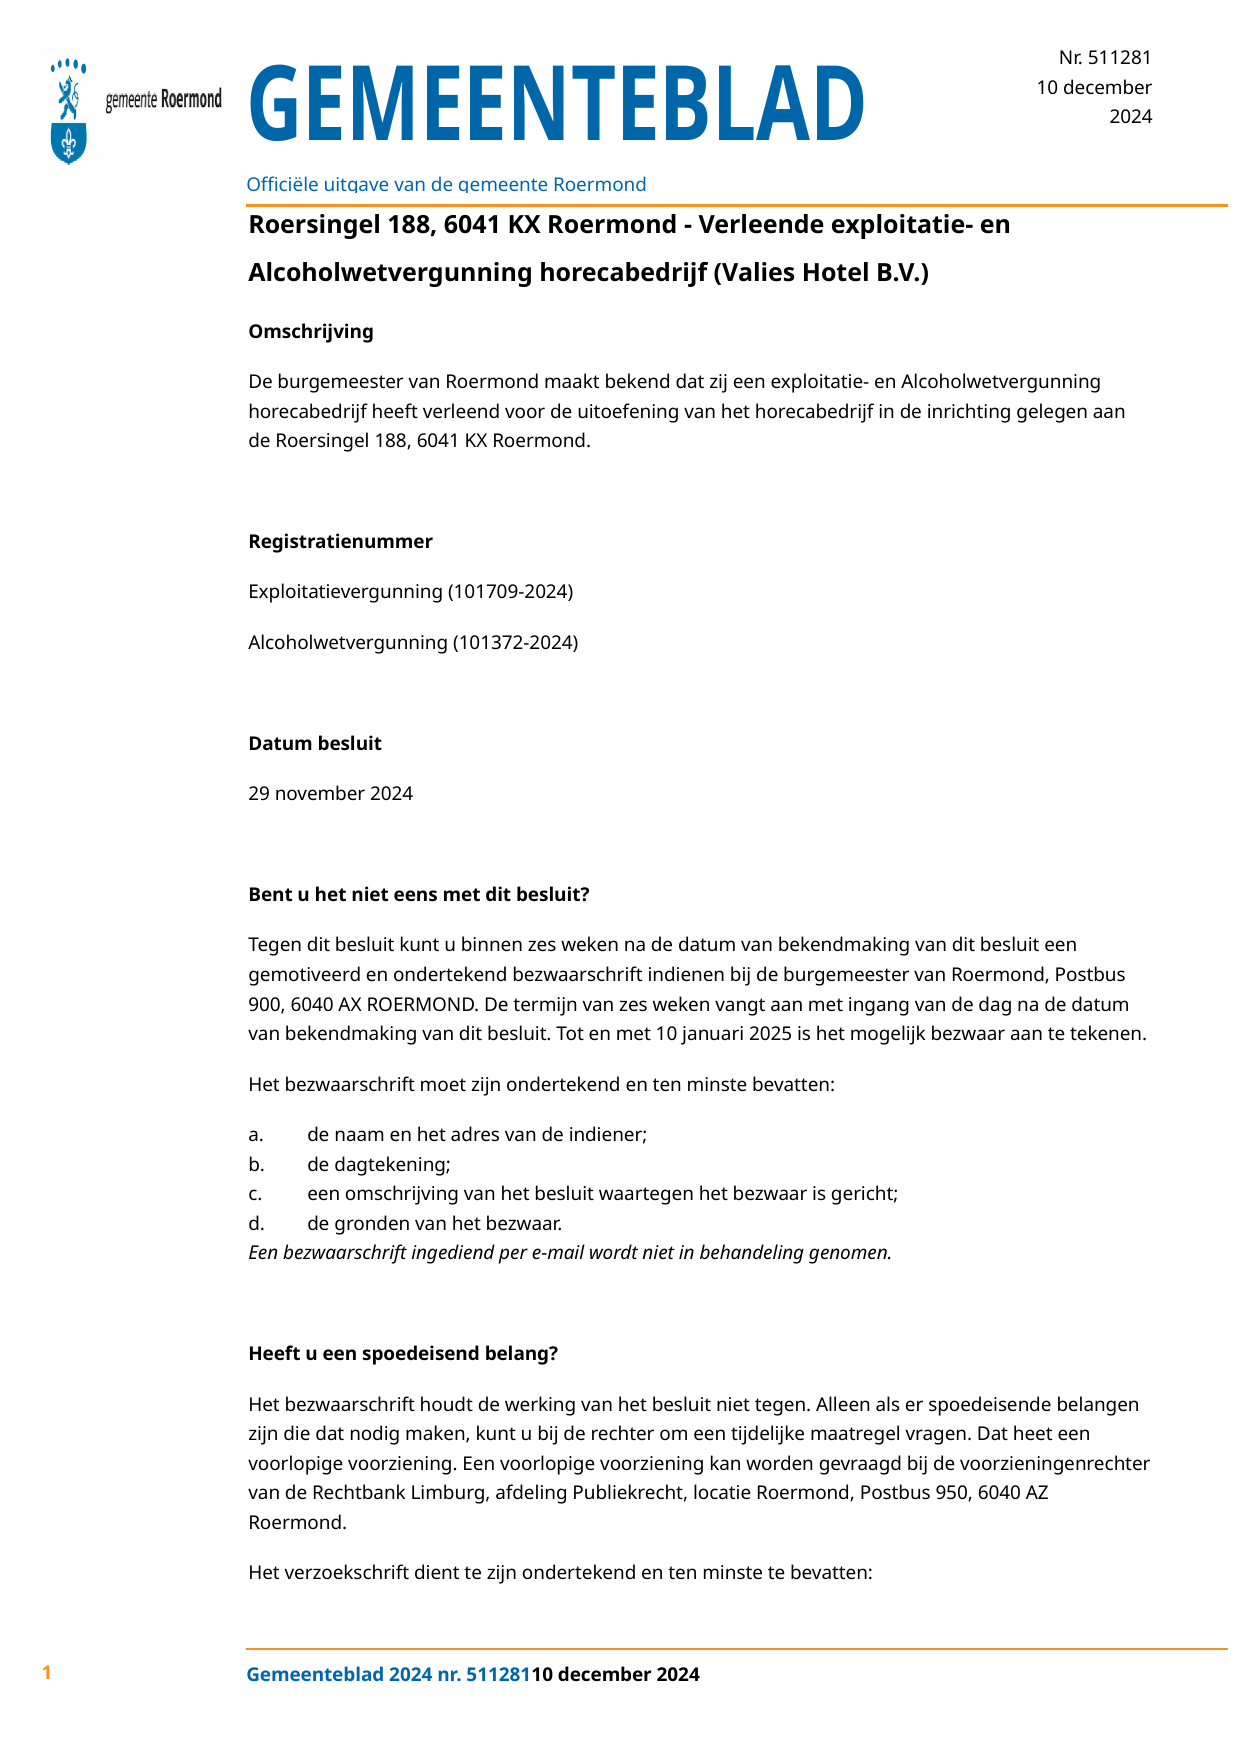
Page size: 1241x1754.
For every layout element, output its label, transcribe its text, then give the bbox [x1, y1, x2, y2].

list de dagtekening; [248, 1151, 1152, 1177]
text Bent u het niet eens met dit besluit? [248, 881, 1152, 907]
text Tegen dit besluit kunt u binnen zes weken na de datum van bekendmaking van dit besluit een gemotiveerd en ondertekend bezwaarschrift indienen bij de burgemeester van Roermond, Postbus 900, 6040 AX ROERMOND. De termijn van zes weken vangt aan met ingang van de dag na de datum van bekendmaking van dit besluit. Tot en met 10 januari 2025 is het mogelijk bezwaar aan te tekenen. [248, 932, 1152, 1046]
text Een bezwaarschrift ingediend per e-mail wordt niet in behandeling genomen. [248, 1239, 1152, 1265]
text De burgemeester van Roermond maakt bekend dat zij een exploitatie- en Alcoholwetvergunning horecabedrijf heeft verleend voor de uitoefening van het horecabedrijf in de inrichting gelegen aan de Roersingel 188, 6041 KX Roermond. [248, 368, 1152, 453]
text Het bezwaarschrift houdt de werking van het besluit niet tegen. Alleen als er spoedeisende belangen zijn die dat nodig maken, kunt u bij de rechter om een tijdelijke maatregel vragen. Dat heet een voorlopige voorziening. Een voorlopige voorziening kan worden gevraagd bij de voorzieningenrechter van de Rechtbank Limburg, afdeling Publiekrecht, locatie Roermond, Postbus 950, 6040 AZ Roermond. [248, 1391, 1152, 1535]
text Registratienummer [248, 528, 1152, 554]
picture [41, 47, 231, 172]
list een omschrijving van het besluit waartegen het bezwaar is gericht; [248, 1180, 1152, 1206]
text Omschrijving [248, 318, 1152, 344]
text Datum besluit [248, 730, 1152, 756]
list de gronden van het bezwaar. [248, 1210, 1152, 1236]
text Het bezwaarschrift moet zijn ondertekend en ten minste bevatten: [248, 1071, 1152, 1097]
list de naam en het adres van de indiener; [248, 1121, 1152, 1147]
text Heeft u een spoedeisend belang? [248, 1340, 1152, 1366]
text Exploitatievergunning (101709-2024) [248, 579, 1152, 604]
text 29 november 2024 [248, 780, 1152, 806]
text Alcoholwetvergunning (101372-2024) [248, 629, 1152, 655]
text Het verzoekschrift dient te zijn ondertekend en ten minste te bevatten: [248, 1559, 1152, 1585]
text Roersingel 188, 6041 KX Roermond - Verleende exploitatie- en Alcoholwetvergunning horecabedrijf (Valies Hotel B.V.) [248, 207, 1152, 288]
